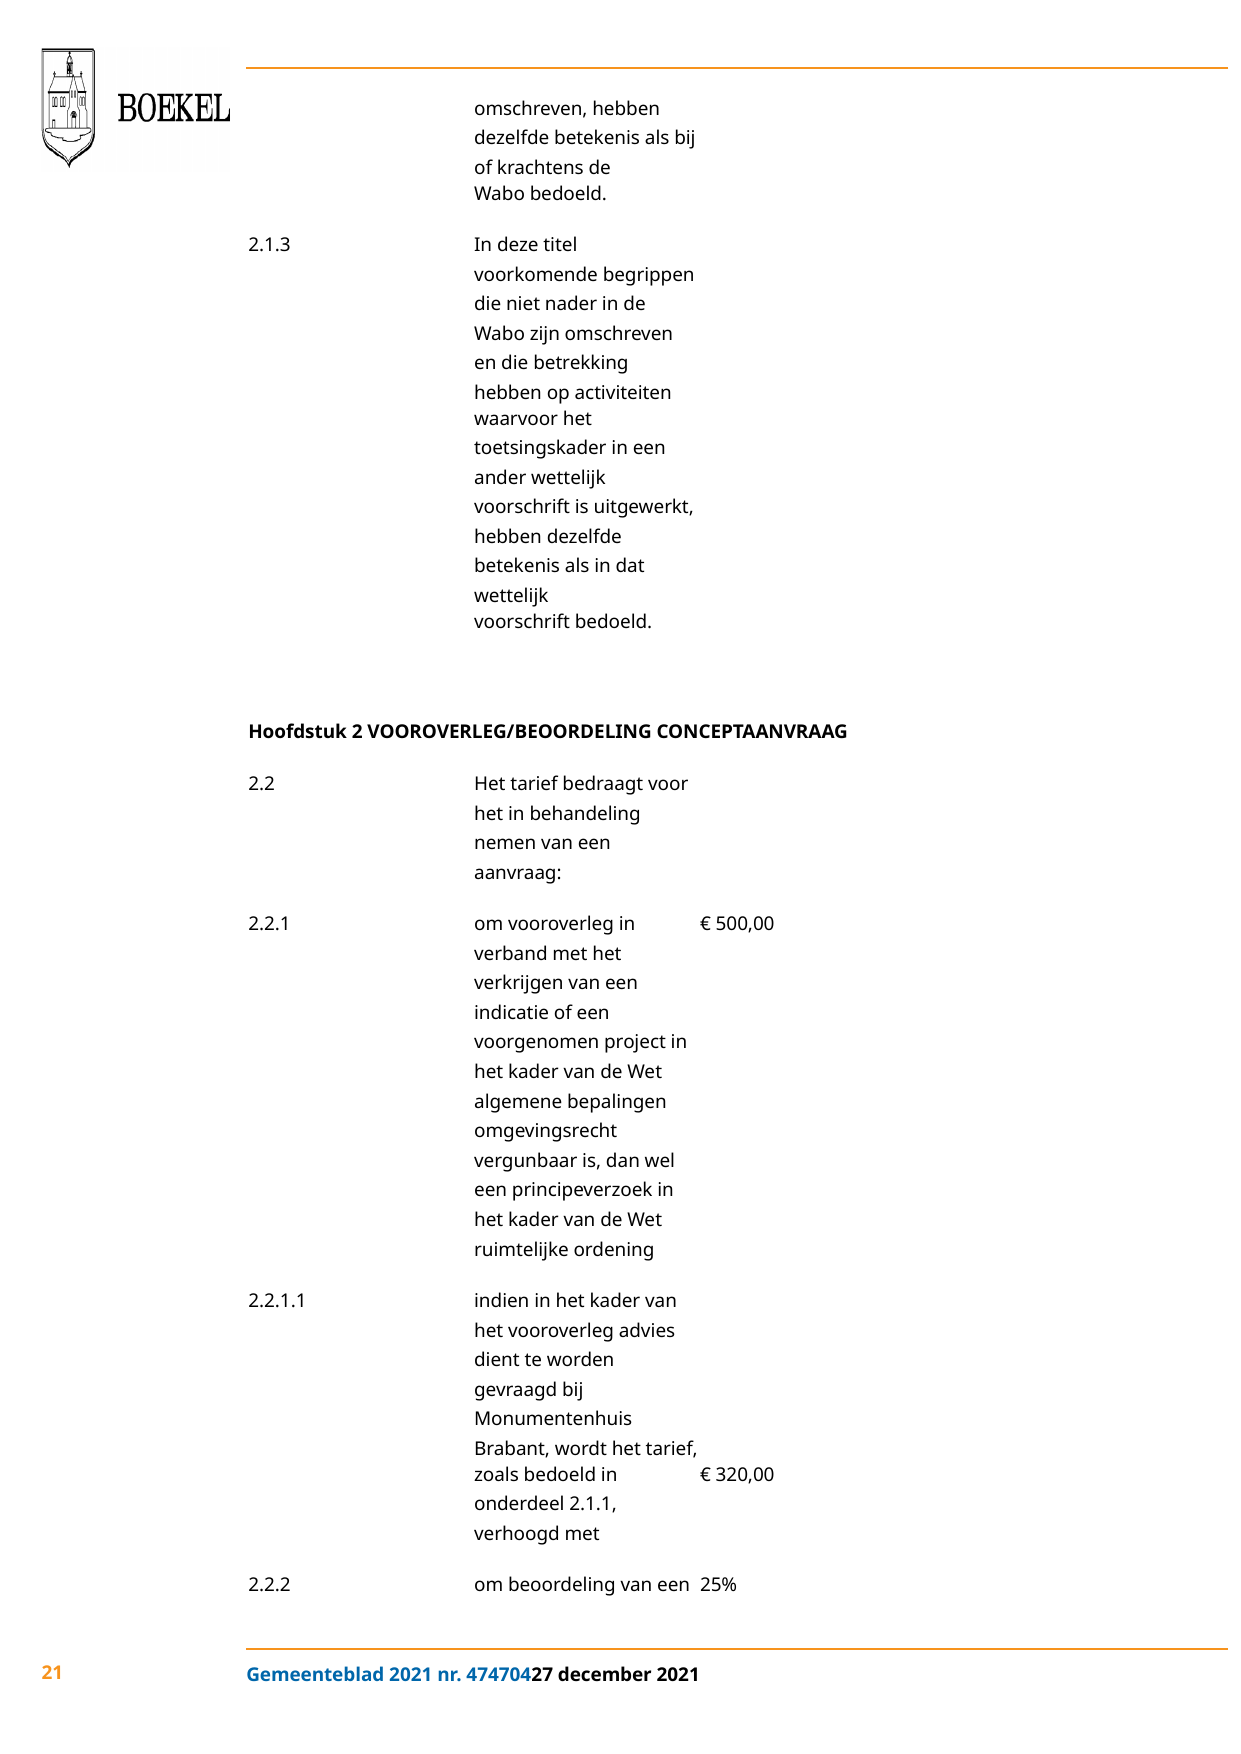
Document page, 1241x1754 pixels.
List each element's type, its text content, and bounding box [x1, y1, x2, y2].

table_cell [700, 205, 926, 231]
table_cell om vooroverleg in verband met het verkrijgen van een indicatie of een voorgenomen project in het kader van de Wet algemene bepalingen omgevingsrecht vergunbaar is, dan wel een principeverzoek in het kader van de Wet ruimtelijke ordening [474, 910, 700, 1261]
table_cell € 500,00 [700, 910, 926, 1261]
table_cell [700, 95, 926, 205]
table_cell [700, 231, 926, 663]
table_cell Het tarief bedraagt voor het in behandeling nemen van een aanvraag: [474, 770, 700, 884]
table_cell 2.2 [248, 770, 474, 884]
table_cell 2.2.1 [248, 910, 474, 1261]
table_cell In deze titel voorkomende begrippen die niet nader in de Wabo zijn omschreven en die betrekking hebben op activiteiten [474, 231, 700, 405]
table_cell voorschrift bedoeld. [474, 608, 700, 663]
table_cell [248, 205, 474, 231]
table_cell 2.2.1.1 [248, 1287, 474, 1461]
table_cell [700, 1287, 926, 1461]
table_cell [474, 205, 700, 231]
table_cell [474, 1261, 700, 1287]
table_cell € 320,00 [700, 1461, 926, 1546]
table_cell Wabo bedoeld. [474, 180, 700, 205]
table_cell [700, 744, 926, 770]
table_cell zoals bedoeld in onderdeel 2.1.1, verhoogd met [474, 1461, 700, 1546]
table_cell [700, 1546, 926, 1571]
table_cell [700, 1261, 926, 1287]
table_cell 25% [700, 1571, 926, 1597]
table_cell [474, 1546, 700, 1571]
table_cell indien in het kader van het vooroverleg advies dient te worden gevraagd bij Monumentenhuis Brabant, wordt het tarief, [474, 1287, 700, 1461]
table_cell [474, 885, 700, 910]
table_cell [248, 744, 474, 770]
table_cell 2.1.3 [248, 231, 474, 663]
table_cell Hoofdstuk 2 VOOROVERLEG/BEOORDELING CONCEPTAANVRAAG [248, 689, 926, 744]
table_cell omschreven, hebben dezelfde betekenis als bij of krachtens de [474, 95, 700, 180]
table_cell [248, 1461, 474, 1546]
table_cell 2.2.2 [248, 1571, 474, 1597]
table_cell om beoordeling van een [474, 1571, 700, 1597]
table_cell [248, 885, 474, 910]
table_cell [474, 744, 700, 770]
table_cell [474, 663, 700, 689]
table_cell [700, 885, 926, 910]
table_cell [700, 663, 926, 689]
table_cell [248, 1546, 474, 1571]
table_cell [248, 663, 474, 689]
table_cell [248, 95, 474, 205]
table_cell waarvoor het toetsingskader in een ander wettelijk voorschrift is uitgewerkt, hebben dezelfde betekenis als in dat wettelijk [474, 405, 700, 608]
table_cell [248, 1261, 474, 1287]
table_cell [700, 770, 926, 884]
picture [41, 47, 231, 172]
